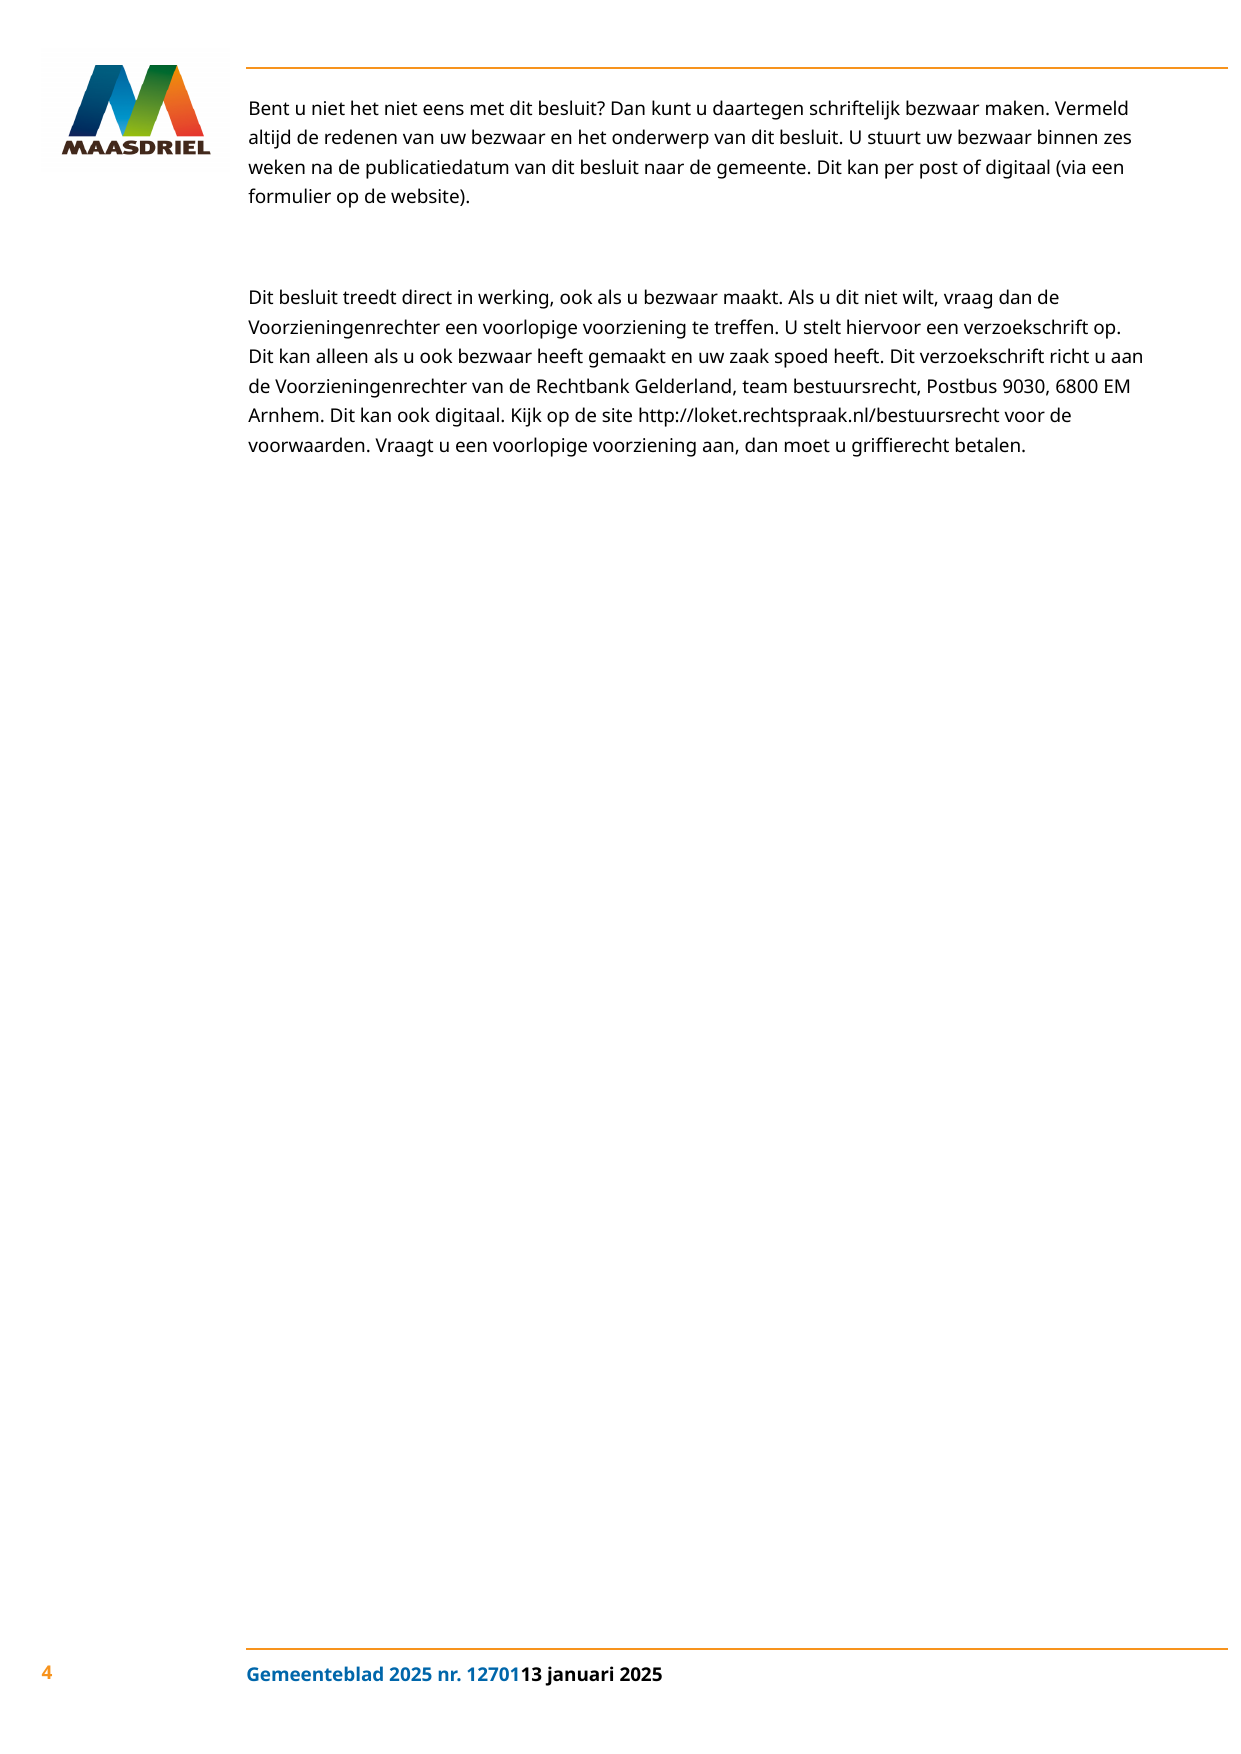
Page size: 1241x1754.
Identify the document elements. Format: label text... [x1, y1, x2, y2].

picture [41, 47, 231, 172]
text Dit besluit treedt direct in werking, ook als u bezwaar maakt. Als u dit niet wilt, vraag dan de Voorzieningenrechter een voorlopige voorziening te treffen. U stelt hiervoor een verzoekschrift op. Dit kan alleen als u ook bezwaar heeft gemaakt en uw zaak spoed heeft. Dit verzoekschrift richt u aan de Voorzieningenrechter van de Rechtbank Gelderland, team bestuursrecht, Postbus 9030, 6800 EM Arnhem. Dit kan ook digitaal. Kijk op de site http://loket.rechtspraak.nl/bestuursrecht voor de voorwaarden. Vraagt u een voorlopige voorziening aan, dan moet u griffierecht betalen. [248, 284, 1152, 458]
text Bent u niet het niet eens met dit besluit? Dan kunt u daartegen schriftelijk bezwaar maken. Vermeld altijd de redenen van uw bezwaar en het onderwerp van dit besluit. U stuurt uw bezwaar binnen zes weken na de publicatiedatum van dit besluit naar de gemeente. Dit kan per post of digitaal (via een formulier op de website). [248, 95, 1152, 209]
